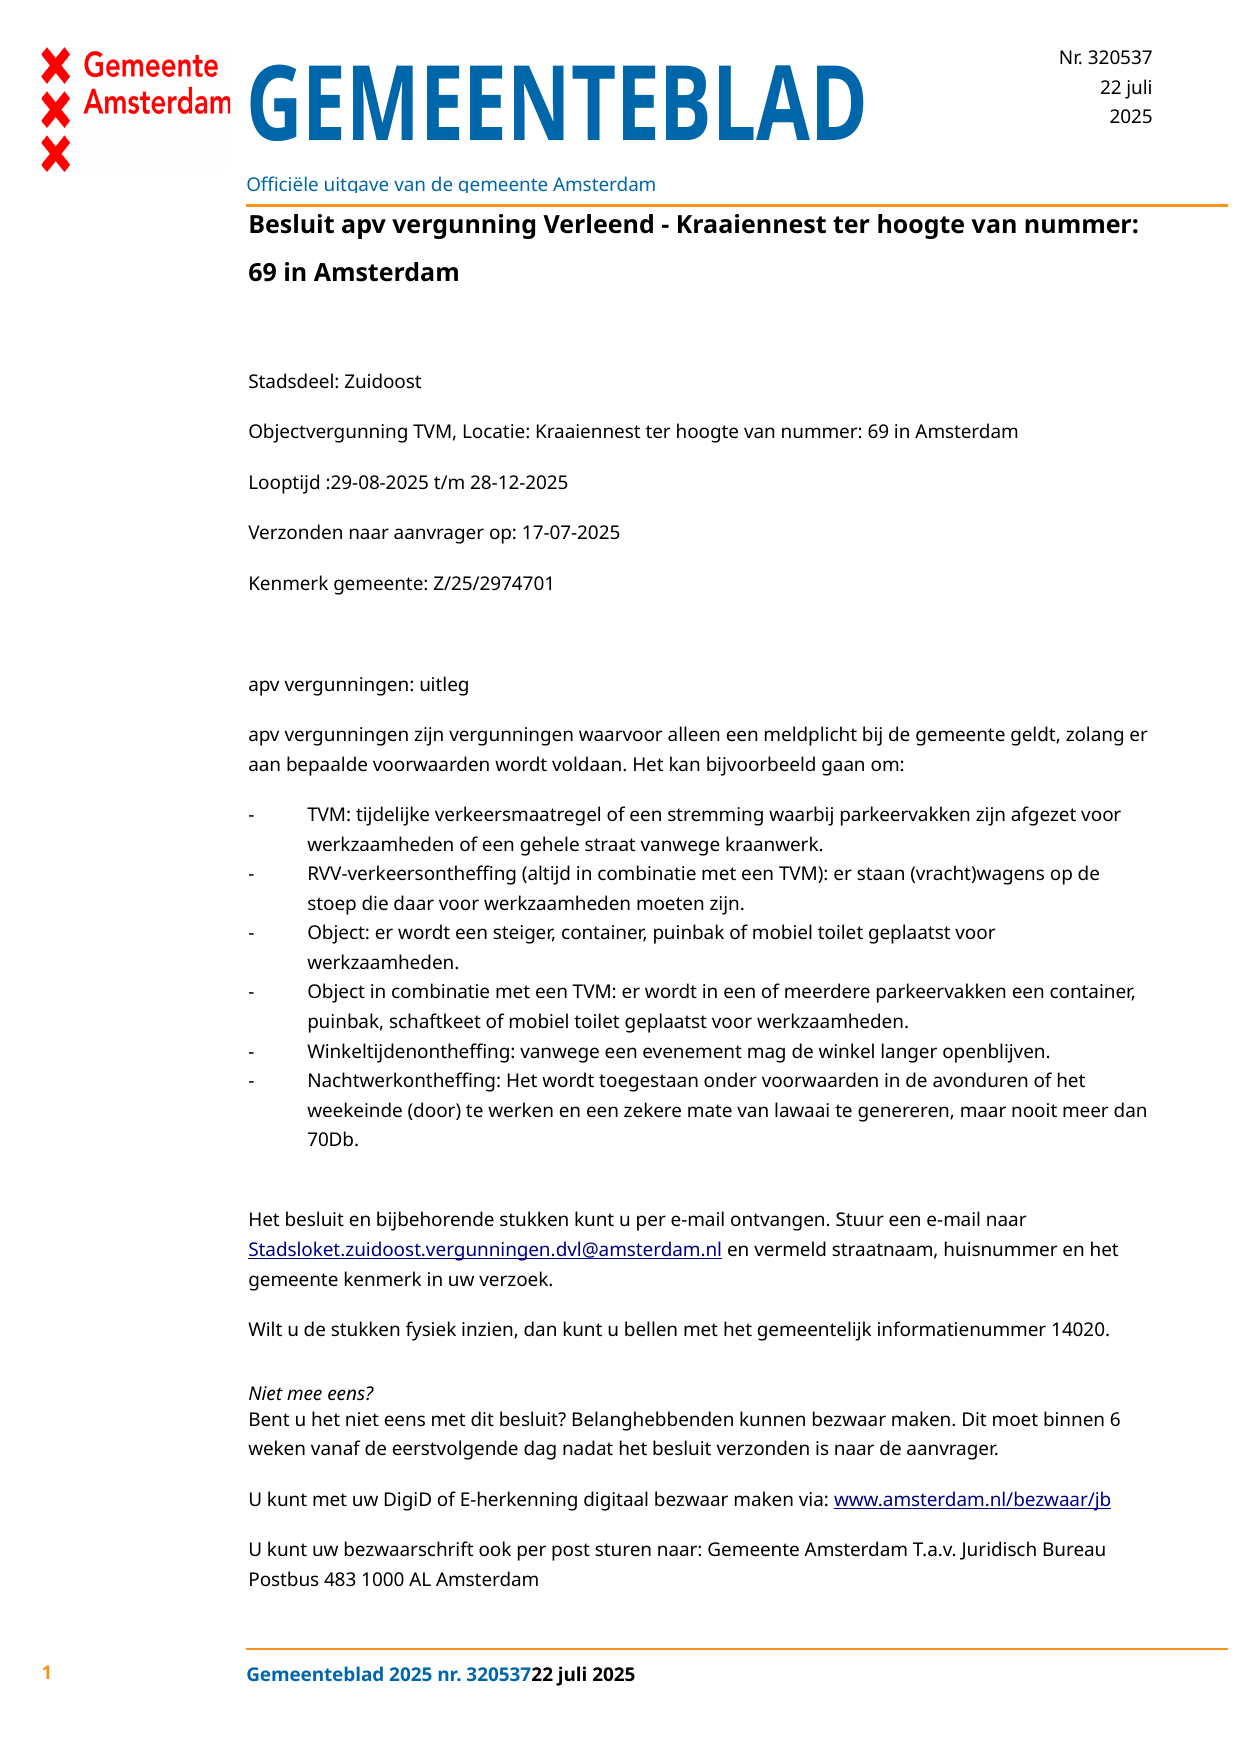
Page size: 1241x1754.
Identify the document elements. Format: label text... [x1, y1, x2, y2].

text U kunt met uw DigiD of E-herkenning digitaal bezwaar maken via: www.amsterdam.nl/bezwaar/jb [248, 1486, 1152, 1512]
text Besluit apv vergunning Verleend - Kraaiennest ter hoogte van nummer: 69 in Amsterdam [248, 207, 1152, 288]
text Kenmerk gemeente: Z/25/2974701 [248, 570, 1152, 596]
text Wilt u de stukken fysiek inzien, dan kunt u bellen met het gemeentelijk informatienummer 14020. [248, 1316, 1152, 1342]
text Objectvergunning TVM, Locatie: Kraaiennest ter hoogte van nummer: 69 in Amsterdam [248, 419, 1152, 444]
list Nachtwerkontheffing: Het wordt toegestaan onder voorwaarden in de avonduren of het weekeinde (door) te werken en een zekere mate van lawaai te genereren, maar nooit meer dan 70Db. [248, 1067, 1152, 1152]
text Niet mee eens? [248, 1380, 1152, 1406]
list Object in combinatie met een TVM: er wordt in een of meerdere parkeervakken een container, puinbak, schaftkeet of mobiel toilet geplaatst voor werkzaamheden. [248, 979, 1152, 1034]
text U kunt uw bezwaarschrift ook per post sturen naar: Gemeente Amsterdam T.a.v. Juridisch Bureau Postbus 483 1000 AL Amsterdam [248, 1536, 1152, 1592]
text Stadsdeel: Zuidoost [248, 368, 1152, 394]
text apv vergunningen: uitleg [248, 671, 1152, 697]
text Verzonden naar aanvrager op: 17-07-2025 [248, 519, 1152, 545]
text apv vergunningen zijn vergunningen waarvoor alleen een meldplicht bij de gemeente geldt, zolang er aan bepaalde voorwaarden wordt voldaan. Het kan bijvoorbeeld gaan om: [248, 721, 1152, 777]
list RVV-verkeersontheffing (altijd in combinatie met een TVM): er staan (vracht)wagens op de stoep die daar voor werkzaamheden moeten zijn. [248, 860, 1152, 916]
list Object: er wordt een steiger, container, puinbak of mobiel toilet geplaatst voor werkzaamheden. [248, 919, 1152, 975]
list TVM: tijdelijke verkeersmaatregel of een stremming waarbij parkeervakken zijn afgezet voor werkzaamheden of een gehele straat vanwege kraanwerk. [248, 801, 1152, 857]
list Winkeltijdenontheffing: vanwege een evenement mag de winkel langer openblijven. [248, 1038, 1152, 1064]
text Looptijd :29-08-2025 t/m 28-12-2025 [248, 469, 1152, 495]
picture [41, 47, 231, 172]
text Bent u het niet eens met dit besluit? Belanghebbenden kunnen bezwaar maken. Dit moet binnen 6 weken vanaf de eerstvolgende dag nadat het besluit verzonden is naar de aanvrager. [248, 1406, 1152, 1461]
text Het besluit en bijbehorende stukken kunt u per e-mail ontvangen. Stuur een e-mail naar Stadsloket.zuidoost.vergunningen.dvl@amsterdam.nl en vermeld straatnaam, huisnummer en het gemeente kenmerk in uw verzoek. [248, 1207, 1152, 1292]
